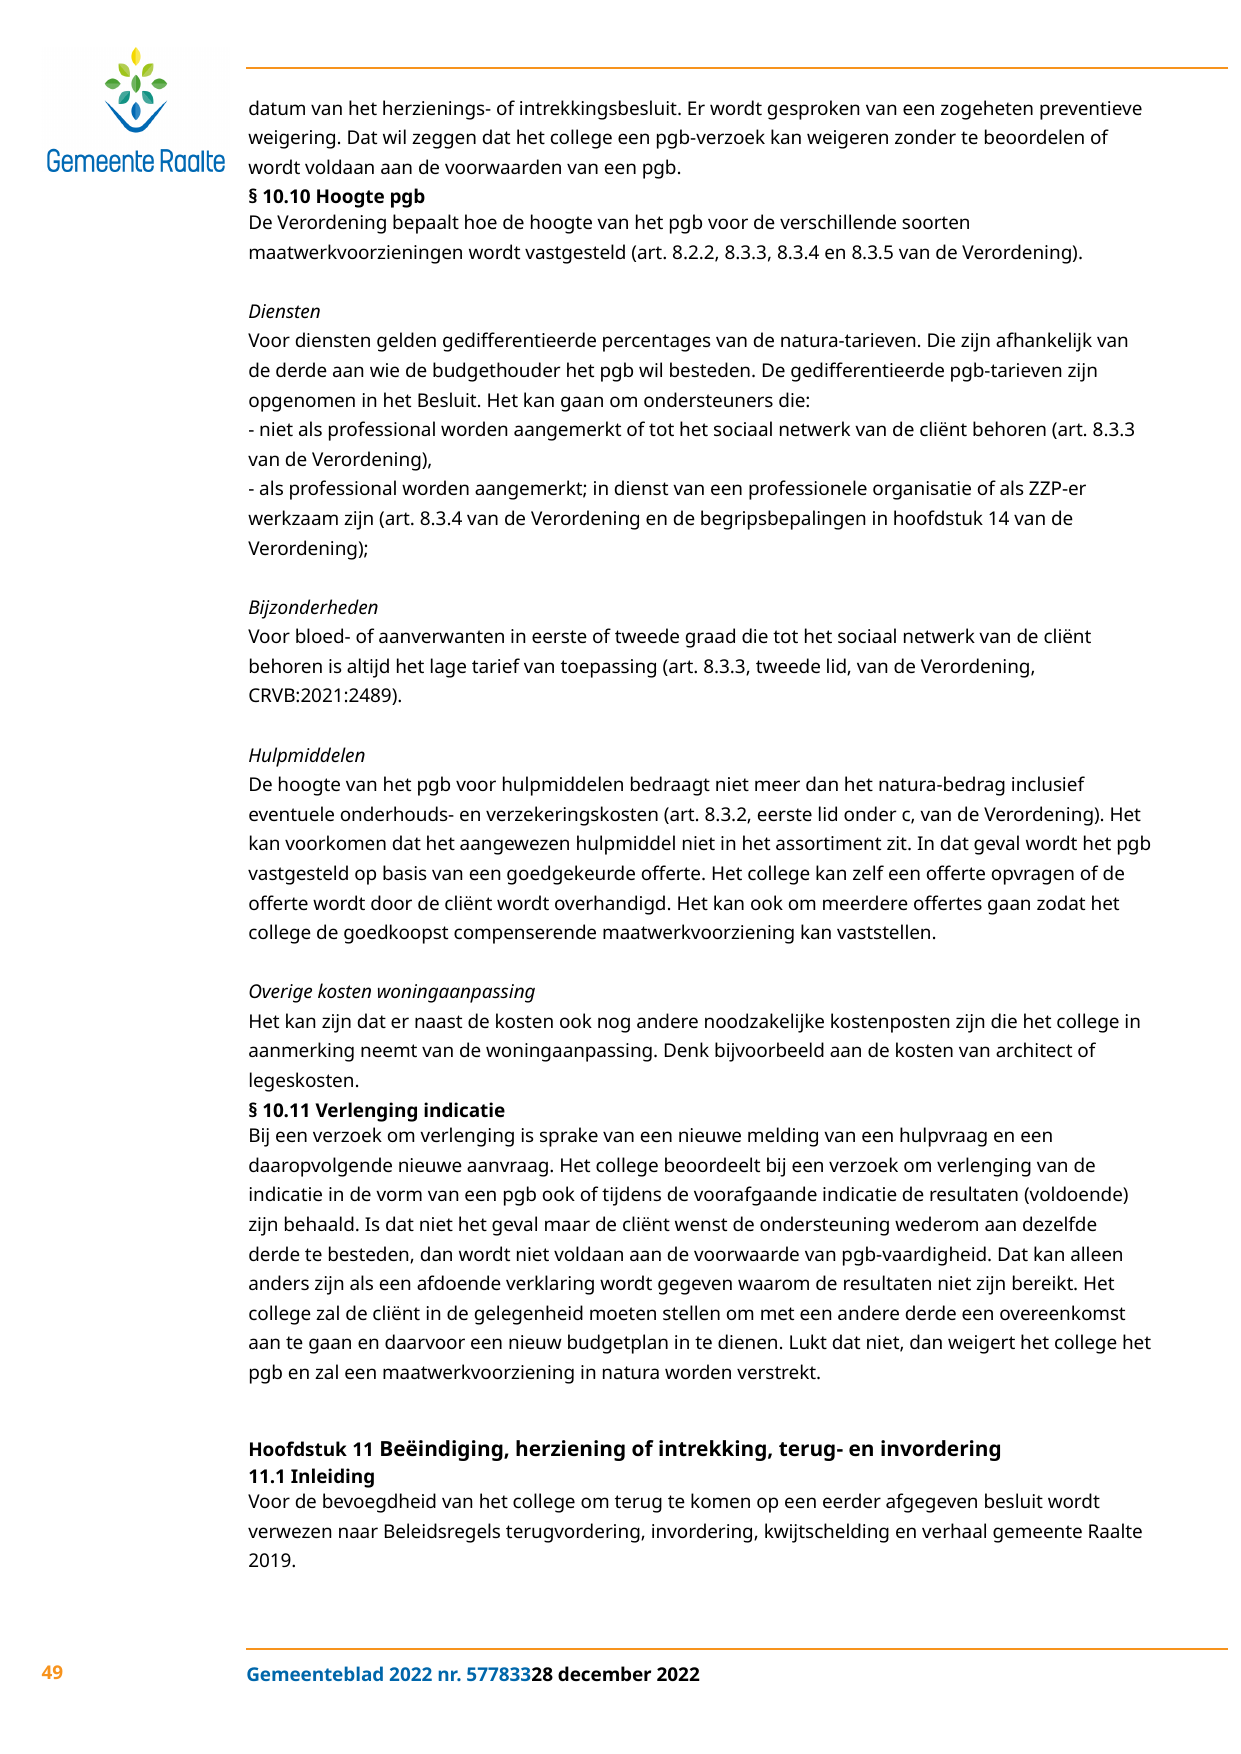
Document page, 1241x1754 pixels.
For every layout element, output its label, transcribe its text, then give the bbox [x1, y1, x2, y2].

text De Verordening bepaalt hoe de hoogte van het pgb voor de verschillende soorten maatwerkvoorzieningen wordt vastgesteld (art. 8.2.2, 8.3.3, 8.3.4 en 8.3.5 van de Verordening). [248, 209, 1152, 264]
text De hoogte van het pgb voor hulpmiddelen bedraagt niet meer dan het natura-bedrag inclusief eventuele onderhouds- en verzekeringskosten (art. 8.3.2, eerste lid onder c, van de Verordening). Het kan voorkomen dat het aangewezen hulpmiddel niet in het assortiment zit. In dat geval wordt het pgb vastgesteld op basis van een goedgekeurde offerte. Het college kan zelf een offerte opvragen of de offerte wordt door de cliënt wordt overhandigd. Het kan ook om meerdere offertes gaan zodat het college de goedkoopst compenserende maatwerkvoorziening kan vaststellen. [248, 771, 1152, 945]
text datum van het herzienings- of intrekkingsbesluit. Er wordt gesproken van een zogeheten preventieve weigering. Dat wil zeggen dat het college een pgb-verzoek kan weigeren zonder te beoordelen of wordt voldaan aan de voorwaarden van een pgb. [248, 95, 1152, 180]
picture [41, 47, 231, 172]
text Voor bloed- of aanverwanten in eerste of tweede graad die tot het sociaal netwerk van de cliënt behoren is altijd het lage tarief van toepassing (art. 8.3.3, tweede lid, van de Verordening, CRVB:2021:2489). [248, 623, 1152, 708]
text § 10.10 Hoogte pgb [248, 183, 1152, 209]
text Bijzonderheden [248, 594, 1152, 619]
text Bij een verzoek om verlenging is sprake van een nieuwe melding van een hulpvraag en een daaropvolgende nieuwe aanvraag. Het college beoordeelt bij een verzoek om verlenging van de indicatie in de vorm van een pgb ook of tijdens de voorafgaande indicatie de resultaten (voldoende) zijn behaald. Is dat niet het geval maar de cliënt wenst de ondersteuning wederom aan dezelfde derde te besteden, dan wordt niet voldaan aan de voorwaarde van pgb-vaardigheid. Dat kan alleen anders zijn als een afdoende verklaring wordt gegeven waarom de resultaten niet zijn bereikt. Het college zal de cliënt in de gelegenheid moeten stellen om met een andere derde een overeenkomst aan te gaan en daarvoor een nieuw budgetplan in te dienen. Lukt dat niet, dan weigert het college het pgb en zal een maatwerkvoorziening in natura worden verstrekt. [248, 1122, 1152, 1385]
text Overige kosten woningaanpassing [248, 978, 1152, 1004]
text 11.1 Inleiding [248, 1463, 1152, 1488]
text Voor de bevoegdheid van het college om terug te komen op een eerder afgegeven besluit wordt verwezen naar Beleidsregels terugvordering, invordering, kwijtschelding en verhaal gemeente Raalte 2019. [248, 1488, 1152, 1573]
text - niet als professional worden aangemerkt of tot het sociaal netwerk van de cliënt behoren (art. 8.3.3 van de Verordening), [248, 416, 1152, 472]
text § 10.11 Verlenging indicatie [248, 1097, 1152, 1122]
text Het kan zijn dat er naast de kosten ook nog andere noodzakelijke kostenposten zijn die het college in aanmerking neemt van de woningaanpassing. Denk bijvoorbeeld aan de kosten van architect of legeskosten. [248, 1008, 1152, 1093]
text - als professional worden aangemerkt; in dienst van een professionele organisatie of als ZZP-er werkzaam zijn (art. 8.3.4 van de Verordening en de begripsbepalingen in hoofdstuk 14 van de Verordening); [248, 476, 1152, 560]
text Diensten [248, 298, 1152, 324]
text Voor diensten gelden gedifferentieerde percentages van de natura-tarieven. Die zijn afhankelijk van de derde aan wie de budgethouder het pgb wil besteden. De gedifferentieerde pgb-tarieven zijn opgenomen in het Besluit. Het kan gaan om ondersteuners die: [248, 328, 1152, 412]
text Hoofdstuk 11 Beëindiging, herziening of intrekking, terug- en invordering [248, 1434, 1152, 1463]
text Hulpmiddelen [248, 742, 1152, 767]
